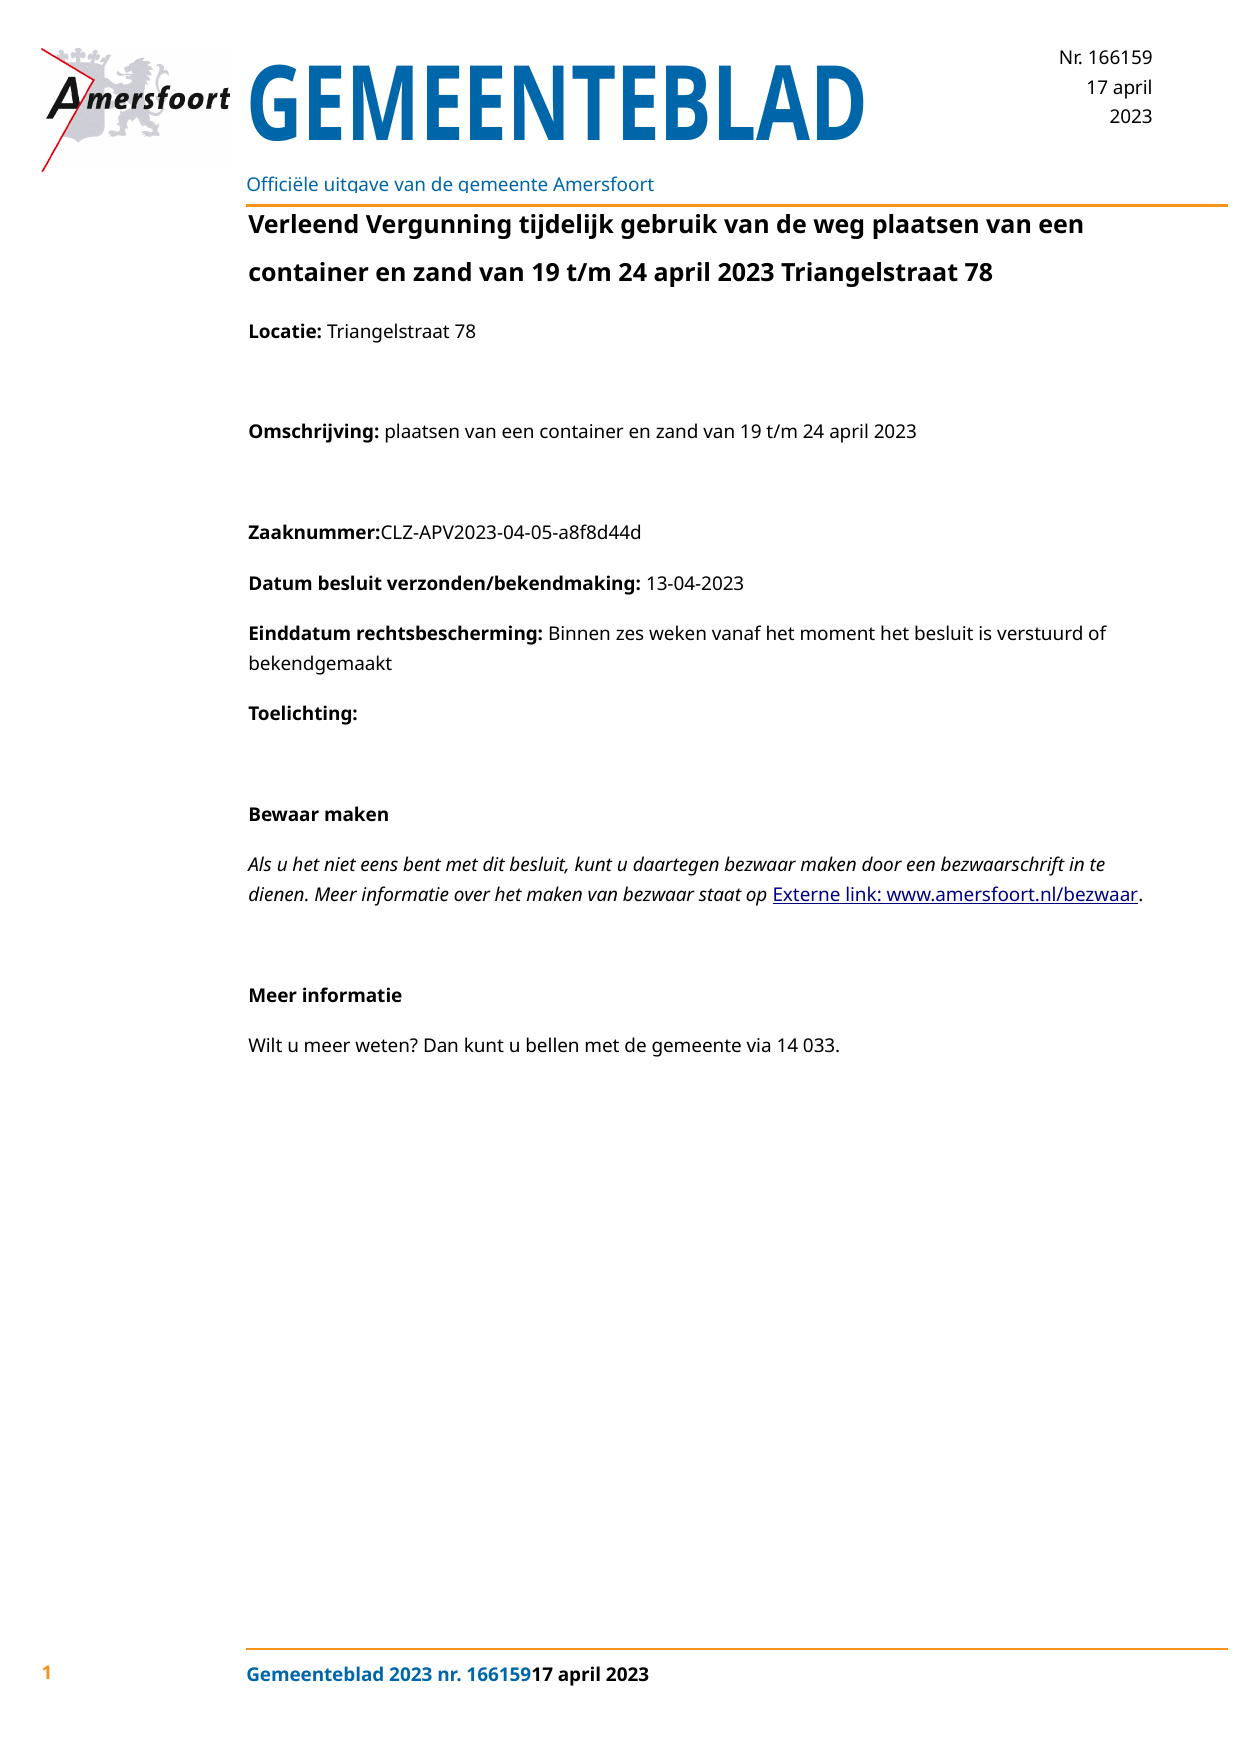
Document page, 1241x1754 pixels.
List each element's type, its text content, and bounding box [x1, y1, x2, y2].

text Zaaknummer:CLZ-APV2023-04-05-a8f8d44d [248, 519, 1152, 545]
text Locatie: Triangelstraat 78 [248, 318, 1152, 344]
text Toelichting: [248, 700, 1152, 726]
text Wilt u meer weten? Dan kunt u bellen met de gemeente via 14 033. [248, 1032, 1152, 1058]
text Datum besluit verzonden/bekendmaking: 13-04-2023 [248, 570, 1152, 596]
text Omschrijving: plaatsen van een container en zand van 19 t/m 24 april 2023 [248, 419, 1152, 444]
text Einddatum rechtsbescherming: Binnen zes weken vanaf het moment het besluit is verstuurd of bekendgemaakt [248, 620, 1152, 676]
picture [41, 47, 231, 172]
text Verleend Vergunning tijdelijk gebruik van de weg plaatsen van een container en zand van 19 t/m 24 april 2023 Triangelstraat 78 [248, 207, 1152, 288]
text Als u het niet eens bent met dit besluit, kunt u daartegen bezwaar maken door een bezwaarschrift in te dienen. Meer informatie over het maken van bezwaar staat op Externe link: www.amersfoort.nl/bezwaar. [248, 852, 1152, 907]
text Bewaar maken [248, 801, 1152, 827]
text Meer informatie [248, 982, 1152, 1008]
